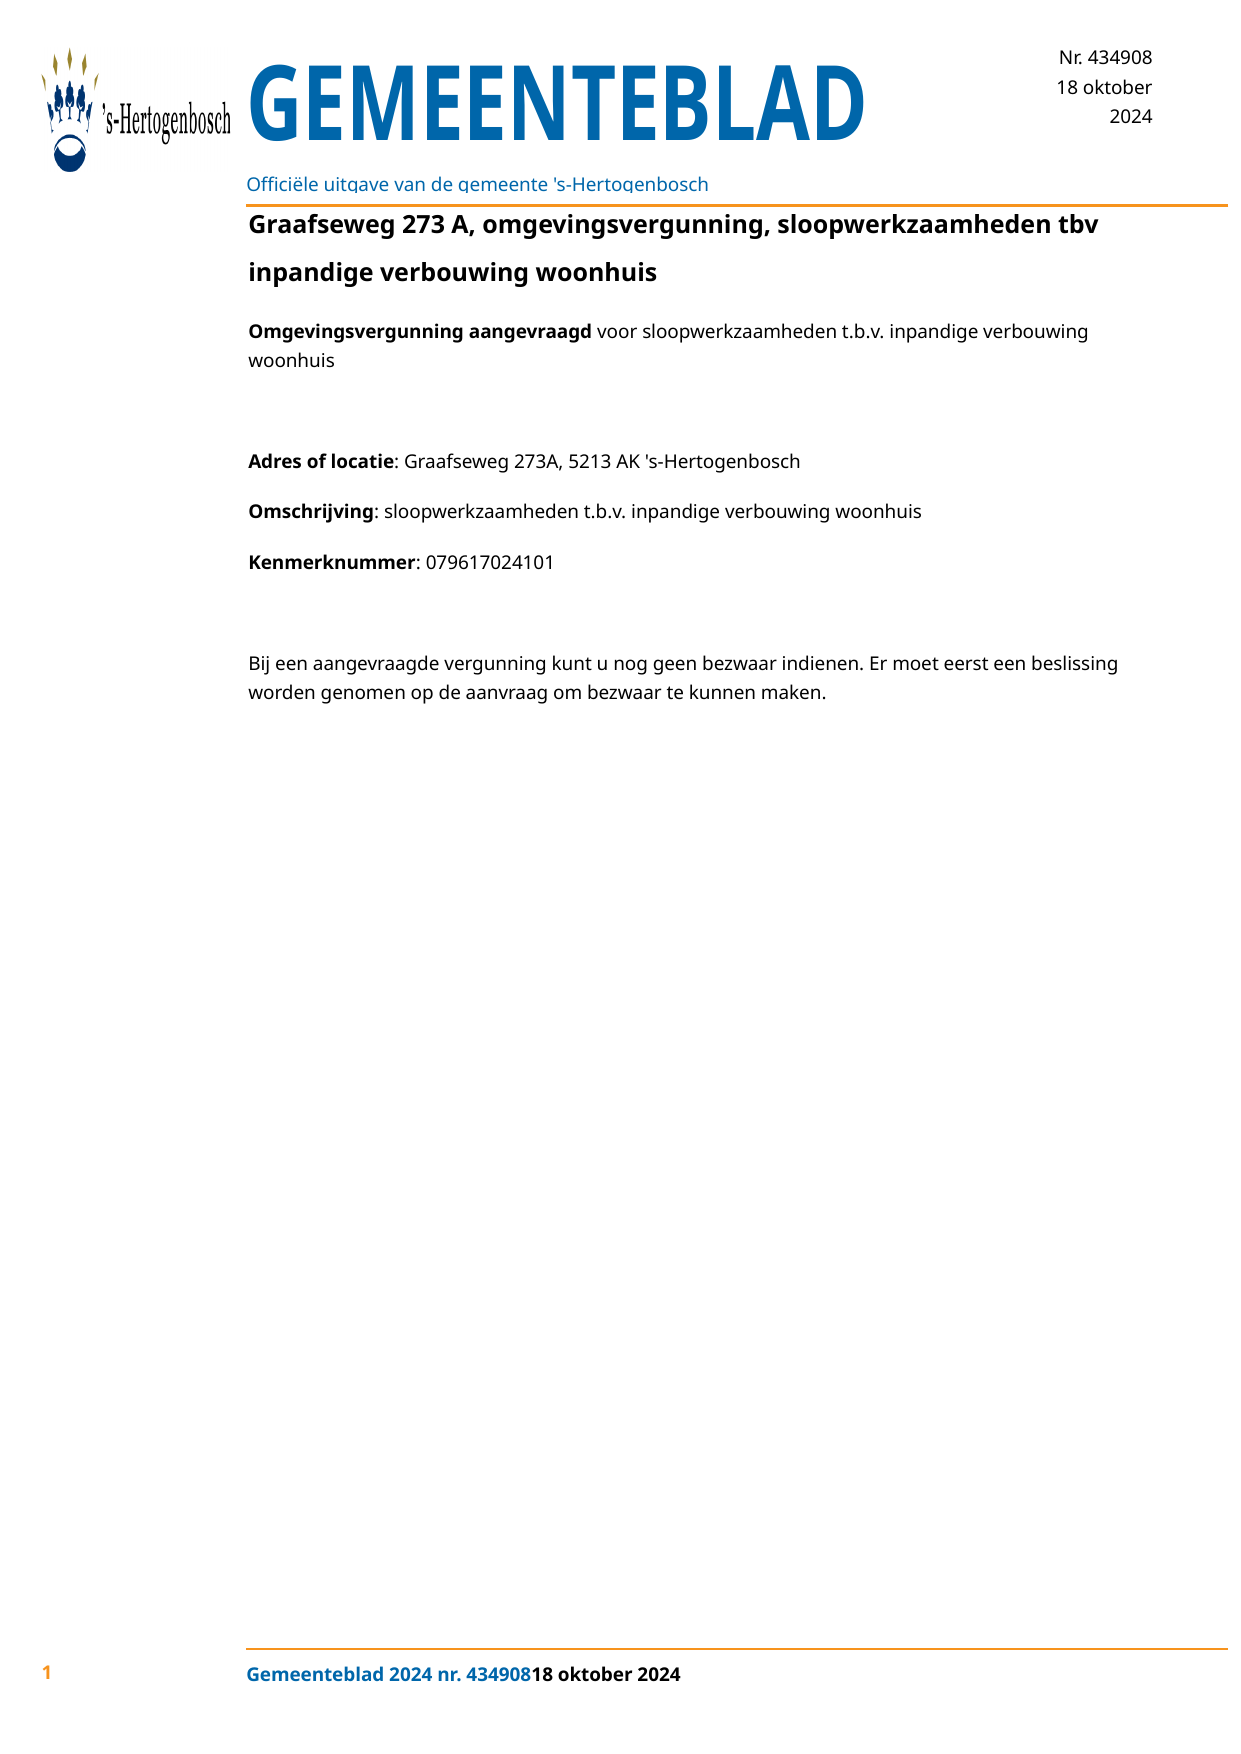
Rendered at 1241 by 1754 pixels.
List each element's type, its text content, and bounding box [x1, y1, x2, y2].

text Omschrijving: sloopwerkzaamheden t.b.v. inpandige verbouwing woonhuis [248, 499, 1152, 524]
text Graafseweg 273 A, omgevingsvergunning, sloopwerkzaamheden tbv inpandige verbouwing woonhuis [248, 207, 1152, 288]
text Kenmerknummer: 079617024101 [248, 549, 1152, 575]
text Bij een aangevraagde vergunning kunt u nog geen bezwaar indienen. Er moet eerst een beslissing worden genomen op de aanvraag om bezwaar te kunnen maken. [248, 650, 1152, 705]
text Omgevingsvergunning aangevraagd voor sloopwerkzaamheden t.b.v. inpandige verbouwing woonhuis [248, 318, 1152, 373]
text Adres of locatie: Graafseweg 273A, 5213 AK 's-Hertogenbosch [248, 448, 1152, 474]
picture [41, 47, 231, 172]
